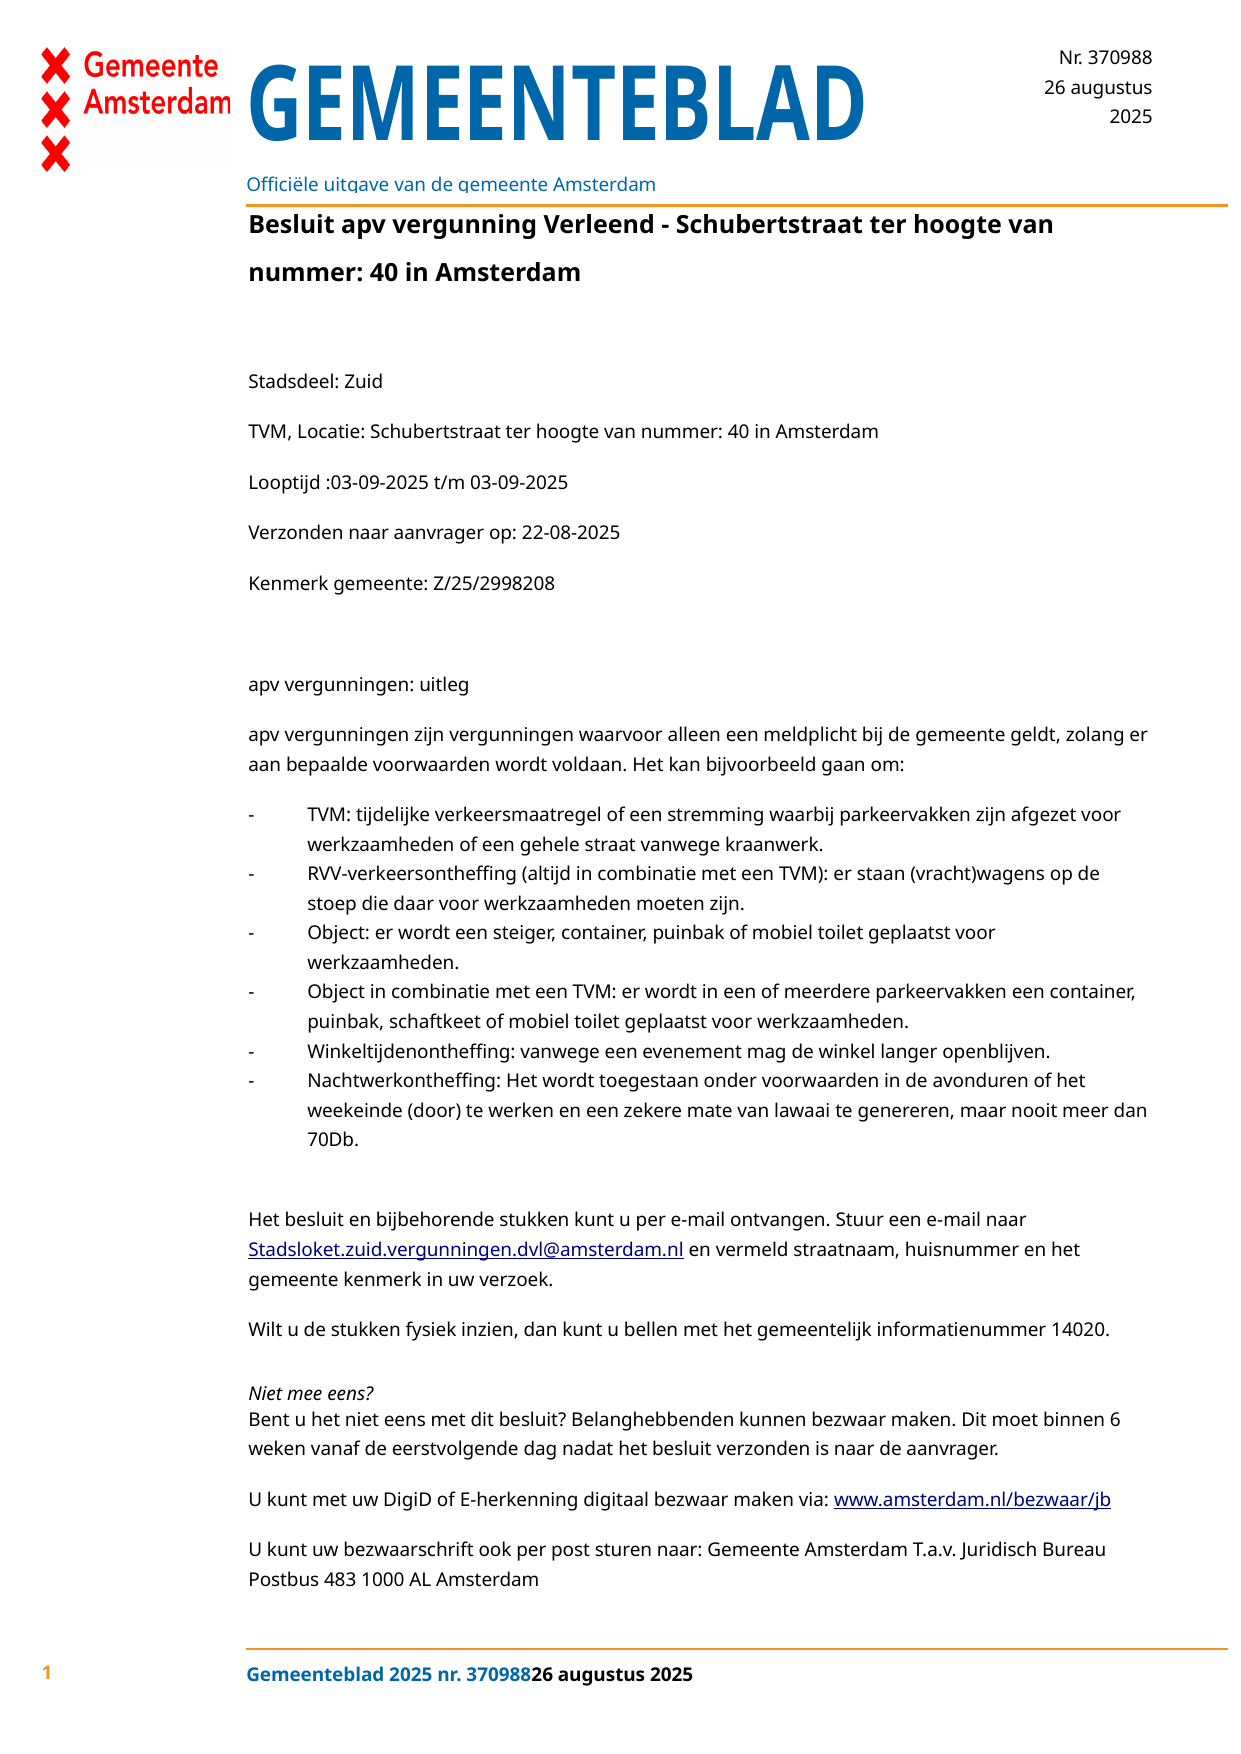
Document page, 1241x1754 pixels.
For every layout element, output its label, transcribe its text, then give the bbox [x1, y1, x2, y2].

list RVV-verkeersontheffing (altijd in combinatie met een TVM): er staan (vracht)wagens op de stoep die daar voor werkzaamheden moeten zijn. [248, 860, 1152, 916]
text TVM, Locatie: Schubertstraat ter hoogte van nummer: 40 in Amsterdam [248, 419, 1152, 444]
text U kunt met uw DigiD of E-herkenning digitaal bezwaar maken via: www.amsterdam.nl/bezwaar/jb [248, 1486, 1152, 1512]
list Object: er wordt een steiger, container, puinbak of mobiel toilet geplaatst voor werkzaamheden. [248, 919, 1152, 975]
text Looptijd :03-09-2025 t/m 03-09-2025 [248, 469, 1152, 495]
text Niet mee eens? [248, 1380, 1152, 1406]
text apv vergunningen zijn vergunningen waarvoor alleen een meldplicht bij de gemeente geldt, zolang er aan bepaalde voorwaarden wordt voldaan. Het kan bijvoorbeeld gaan om: [248, 721, 1152, 777]
text Bent u het niet eens met dit besluit? Belanghebbenden kunnen bezwaar maken. Dit moet binnen 6 weken vanaf de eerstvolgende dag nadat het besluit verzonden is naar de aanvrager. [248, 1406, 1152, 1461]
text Wilt u de stukken fysiek inzien, dan kunt u bellen met het gemeentelijk informatienummer 14020. [248, 1316, 1152, 1342]
list Object in combinatie met een TVM: er wordt in een of meerdere parkeervakken een container, puinbak, schaftkeet of mobiel toilet geplaatst voor werkzaamheden. [248, 979, 1152, 1034]
list Nachtwerkontheffing: Het wordt toegestaan onder voorwaarden in de avonduren of het weekeinde (door) te werken en een zekere mate van lawaai te genereren, maar nooit meer dan 70Db. [248, 1067, 1152, 1152]
text Stadsdeel: Zuid [248, 368, 1152, 394]
text U kunt uw bezwaarschrift ook per post sturen naar: Gemeente Amsterdam T.a.v. Juridisch Bureau Postbus 483 1000 AL Amsterdam [248, 1536, 1152, 1592]
text Besluit apv vergunning Verleend - Schubertstraat ter hoogte van nummer: 40 in Amsterdam [248, 207, 1152, 288]
text apv vergunningen: uitleg [248, 671, 1152, 697]
text Kenmerk gemeente: Z/25/2998208 [248, 570, 1152, 596]
list TVM: tijdelijke verkeersmaatregel of een stremming waarbij parkeervakken zijn afgezet voor werkzaamheden of een gehele straat vanwege kraanwerk. [248, 801, 1152, 857]
text Het besluit en bijbehorende stukken kunt u per e-mail ontvangen. Stuur een e-mail naar Stadsloket.zuid.vergunningen.dvl@amsterdam.nl en vermeld straatnaam, huisnummer en het gemeente kenmerk in uw verzoek. [248, 1207, 1152, 1292]
text Verzonden naar aanvrager op: 22-08-2025 [248, 519, 1152, 545]
picture [41, 47, 231, 172]
list Winkeltijdenontheffing: vanwege een evenement mag de winkel langer openblijven. [248, 1038, 1152, 1064]
